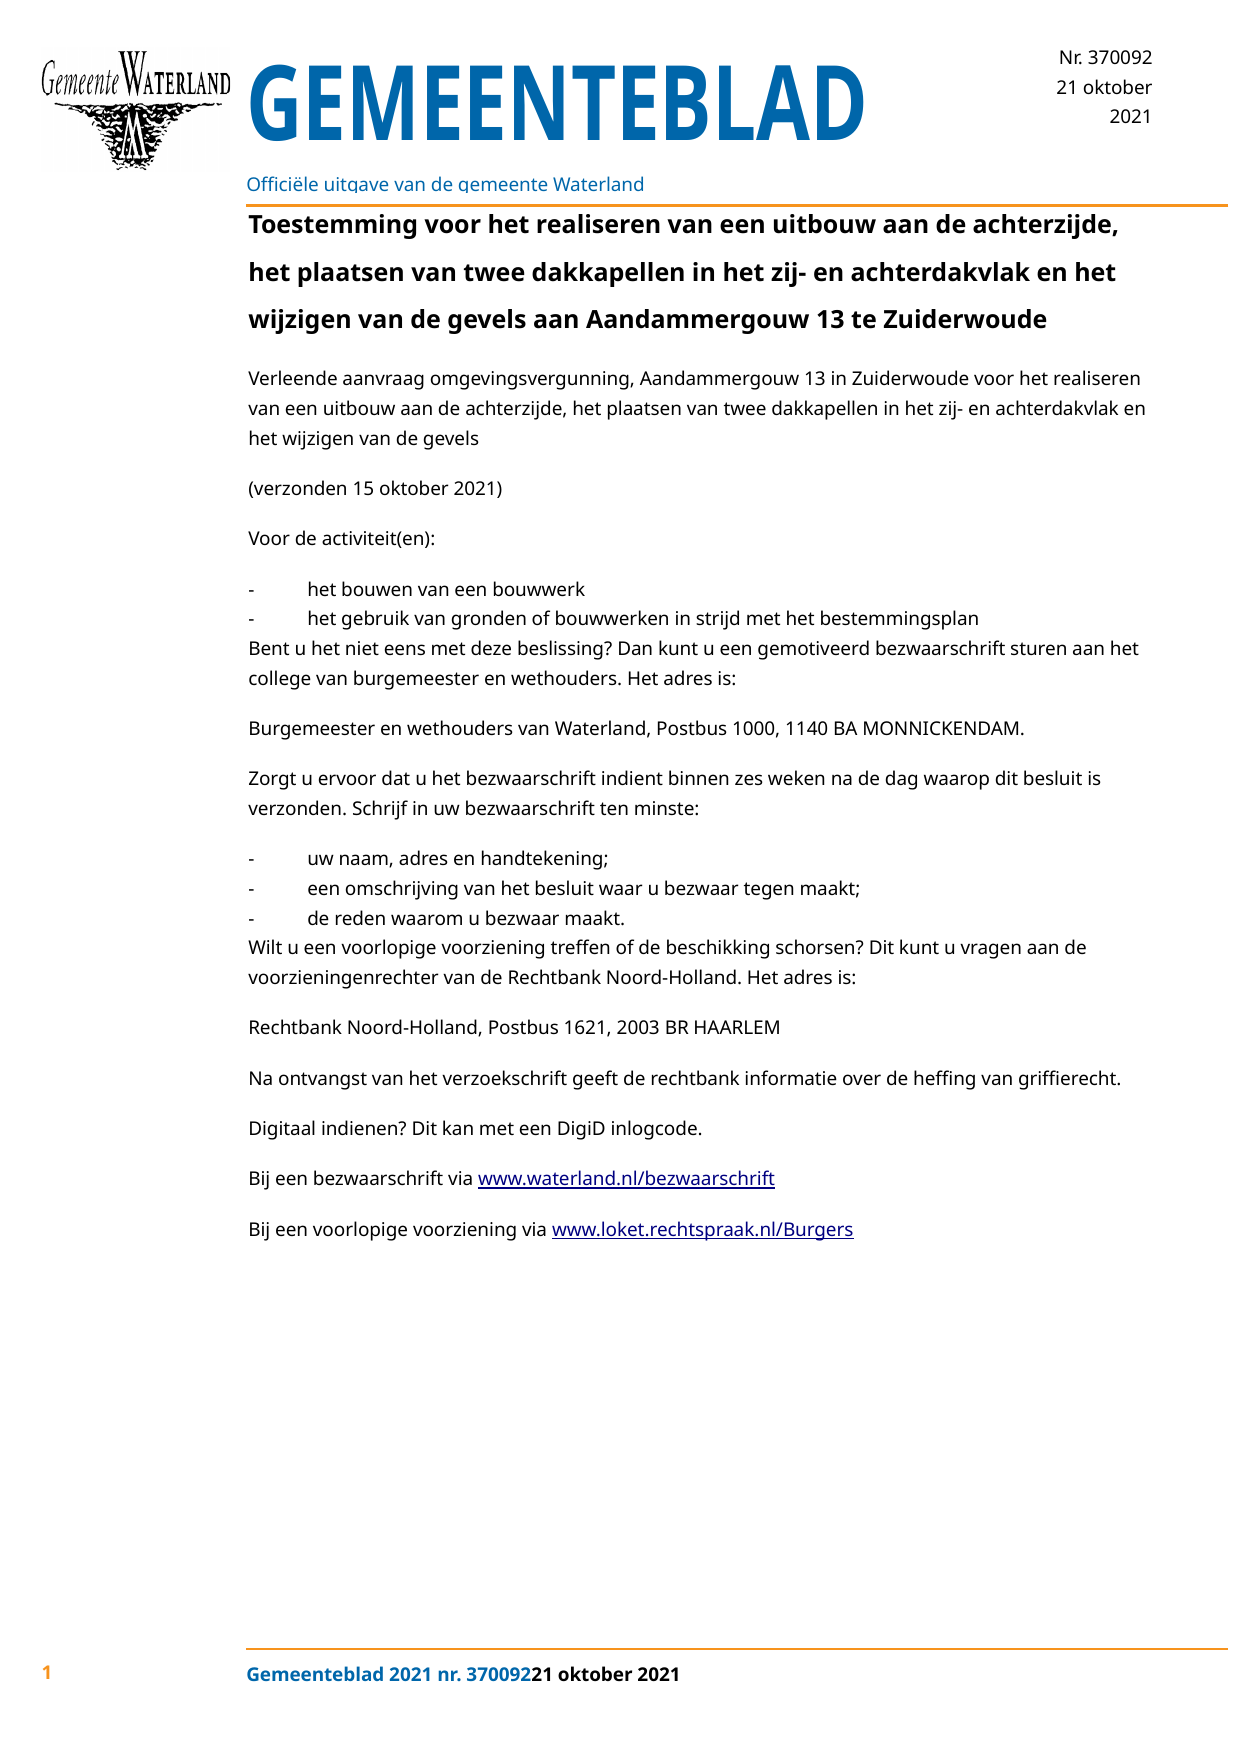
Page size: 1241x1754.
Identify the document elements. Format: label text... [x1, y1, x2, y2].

list het gebruik van gronden of bouwwerken in strijd met het bestemmingsplan [248, 606, 1152, 631]
text Wilt u een voorlopige voorziening treffen of de beschikking schorsen? Dit kunt u vragen aan de voorzieningenrechter van de Rechtbank Noord-Holland. Het adres is: [248, 934, 1152, 989]
picture [41, 47, 231, 172]
list uw naam, adres en handtekening; [248, 846, 1152, 871]
text Voor de activiteit(en): [248, 526, 1152, 551]
text Verleende aanvraag omgevingsvergunning, Aandammergouw 13 in Zuiderwoude voor het realiseren van een uitbouw aan de achterzijde, het plaatsen van twee dakkapellen in het zij- en achterdakvlak en het wijzigen van de gevels [248, 366, 1152, 450]
text Toestemming voor het realiseren van een uitbouw aan de achterzijde, het plaatsen van twee dakkapellen in het zij- en achterdakvlak en het wijzigen van de gevels aan Aandammergouw 13 te Zuiderwoude [248, 207, 1152, 336]
text Rechtbank Noord-Holland, Postbus 1621, 2003 BR HAARLEM [248, 1014, 1152, 1040]
text Bij een voorlopige voorziening via www.loket.rechtspraak.nl/Burgers [248, 1216, 1152, 1242]
list een omschrijving van het besluit waar u bezwaar tegen maakt; [248, 875, 1152, 901]
list het bouwen van een bouwwerk [248, 576, 1152, 602]
list de reden waarom u bezwaar maakt. [248, 905, 1152, 930]
text Zorgt u ervoor dat u het bezwaarschrift indient binnen zes weken na de dag waarop dit besluit is verzonden. Schrijf in uw bezwaarschrift ten minste: [248, 766, 1152, 821]
text Na ontvangst van het verzoekschrift geeft de rechtbank informatie over de heffing van griffierecht. [248, 1065, 1152, 1090]
text (verzonden 15 oktober 2021) [248, 475, 1152, 501]
text Bent u het niet eens met deze beslissing? Dan kunt u een gemotiveerd bezwaarschrift sturen aan het college van burgemeester en wethouders. Het adres is: [248, 635, 1152, 690]
text Digitaal indienen? Dit kan met een DigiD inlogcode. [248, 1115, 1152, 1141]
text Bij een bezwaarschrift via www.waterland.nl/bezwaarschrift [248, 1166, 1152, 1191]
text Burgemeester en wethouders van Waterland, Postbus 1000, 1140 BA MONNICKENDAM. [248, 715, 1152, 741]
